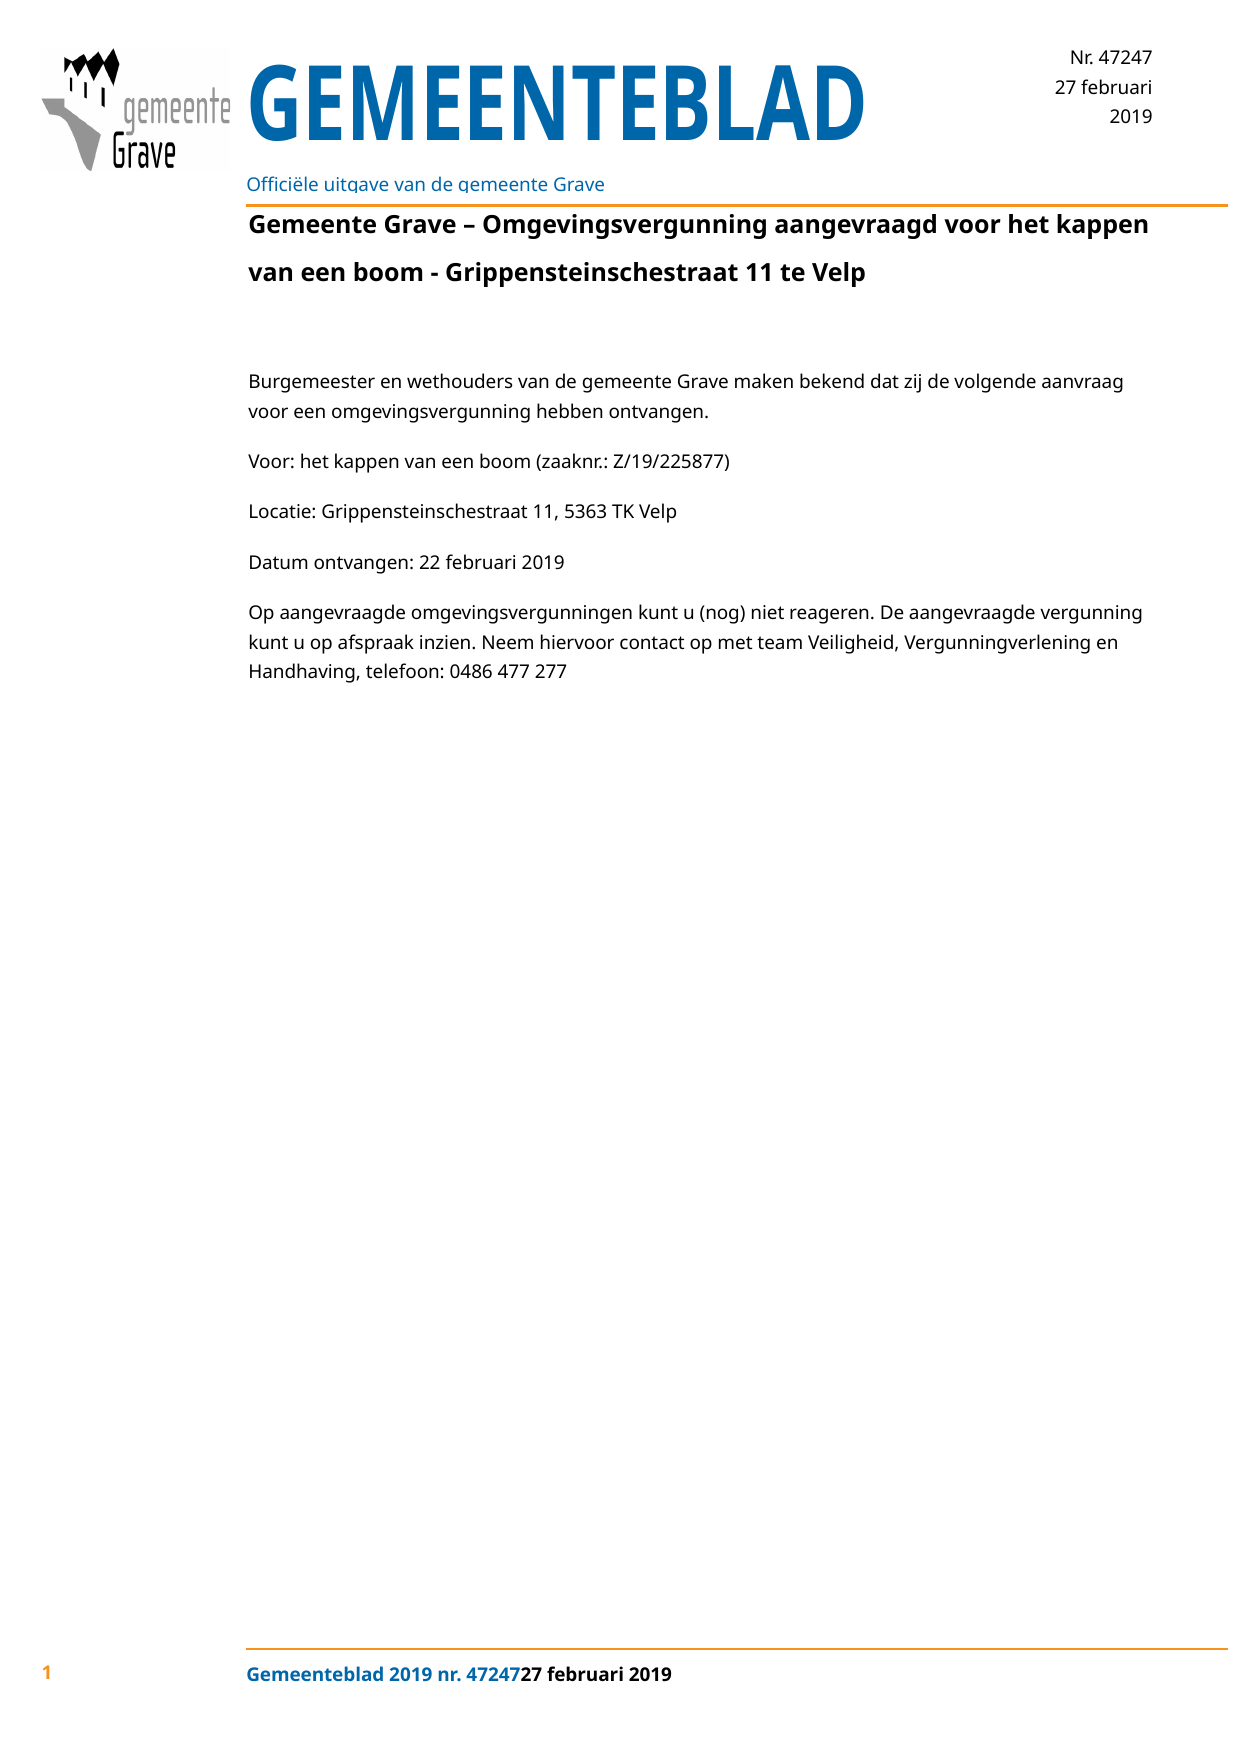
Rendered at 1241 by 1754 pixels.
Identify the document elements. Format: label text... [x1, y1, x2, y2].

text Op aangevraagde omgevingsvergunningen kunt u (nog) niet reageren. De aangevraagde vergunning kunt u op afspraak inzien. Neem hiervoor contact op met team Veiligheid, Vergunningverlening en Handhaving, telefoon: 0486 477 277 [248, 599, 1152, 684]
text Burgemeester en wethouders van de gemeente Grave maken bekend dat zij de volgende aanvraag voor een omgevingsvergunning hebben ontvangen. [248, 368, 1152, 424]
text Datum ontvangen: 22 februari 2019 [248, 549, 1152, 575]
text Gemeente Grave – Omgevingsvergunning aangevraagd voor het kappen van een boom - Grippensteinschestraat 11 te Velp [248, 207, 1152, 288]
text Voor: het kappen van een boom (zaaknr.: Z/19/225877) [248, 448, 1152, 474]
picture [41, 47, 231, 172]
text Locatie: Grippensteinschestraat 11, 5363 TK Velp [248, 499, 1152, 524]
